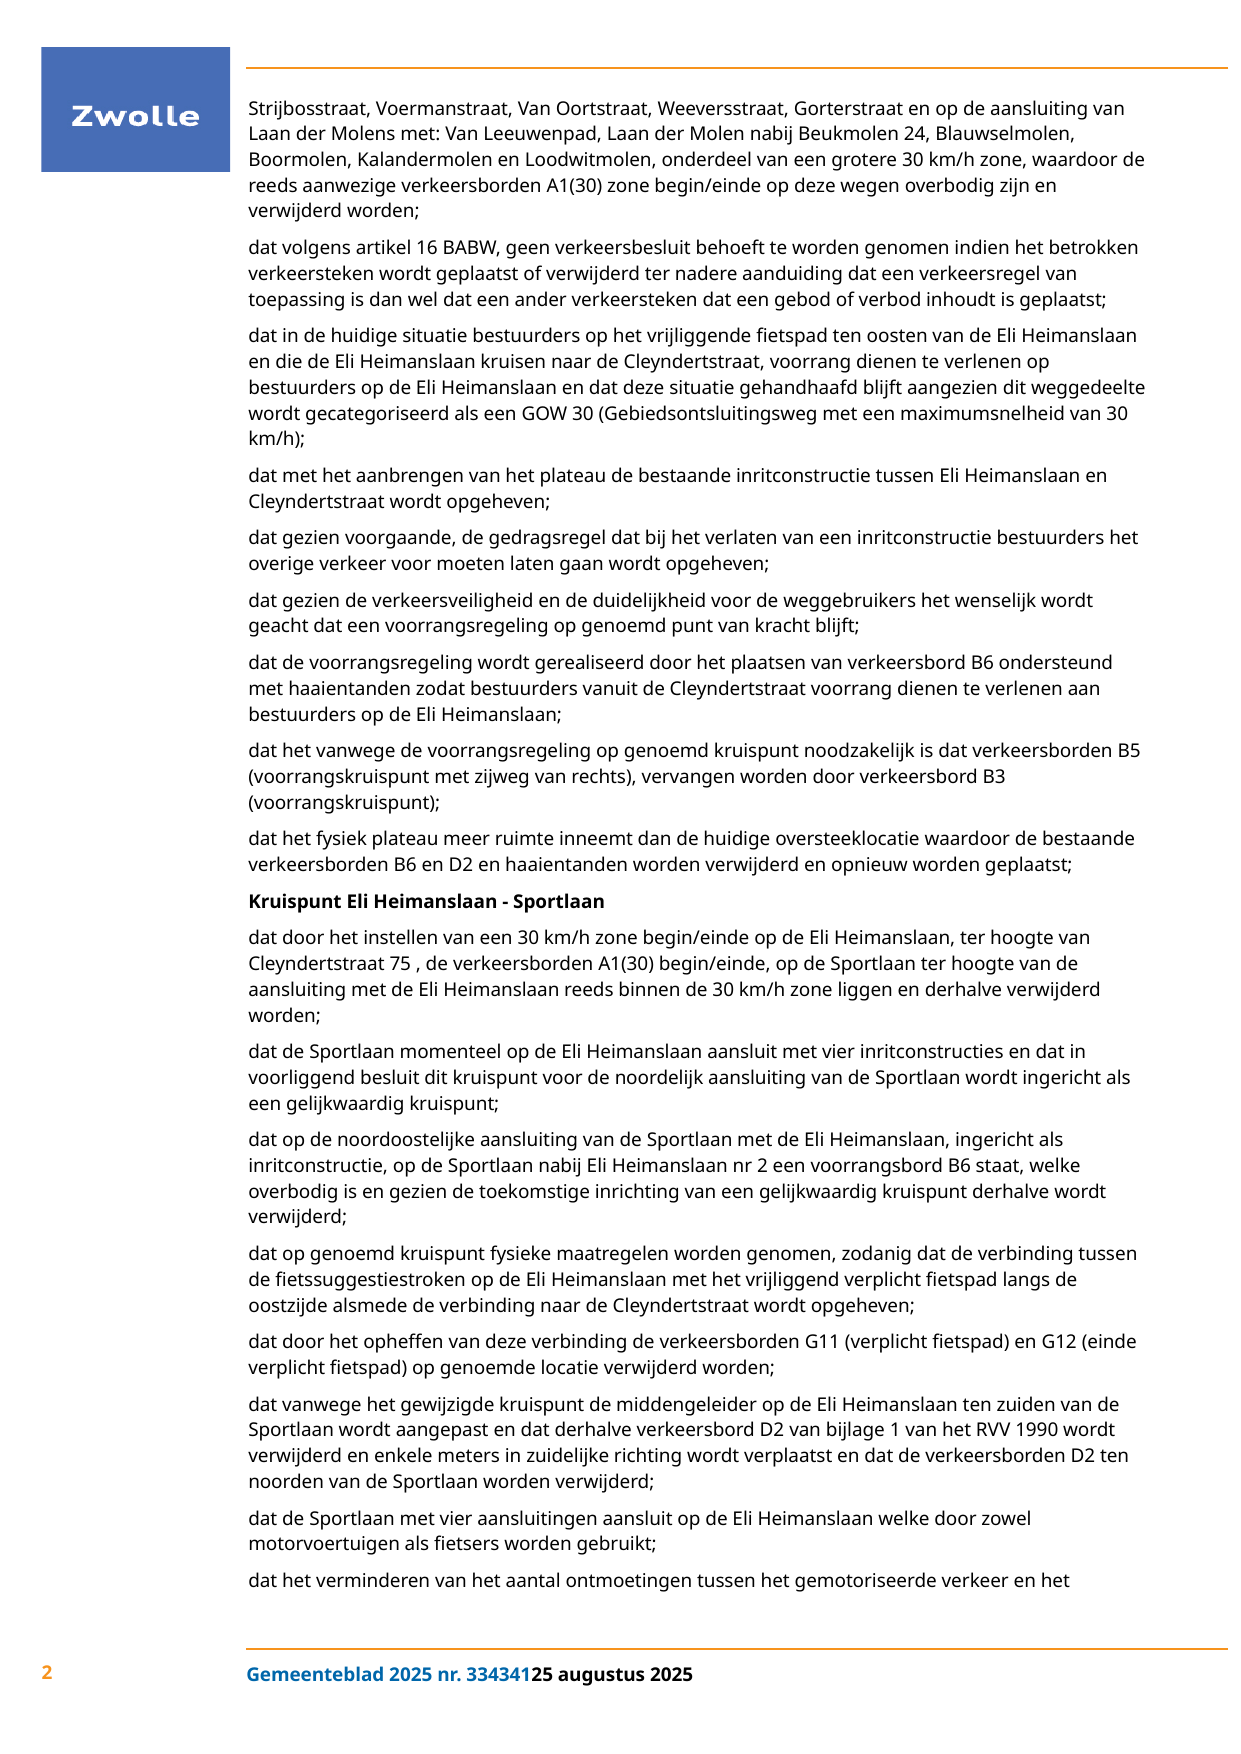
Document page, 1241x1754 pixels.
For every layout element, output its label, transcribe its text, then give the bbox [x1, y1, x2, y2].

text dat de voorrangsregeling wordt gerealiseerd door het plaatsen van verkeersbord B6 ondersteund met haaientanden zodat bestuurders vanuit de Cleyndertstraat voorrang dienen te verlenen aan bestuurders op de Eli Heimanslaan; [248, 649, 1152, 726]
text Strijbosstraat, Voermanstraat, Van Oortstraat, Weeversstraat, Gorterstraat en op de aansluiting van Laan der Molens met: Van Leeuwenpad, Laan der Molen nabij Beukmolen 24, Blauwselmolen, Boormolen, Kalandermolen en Loodwitmolen, onderdeel van een grotere 30 km/h zone, waardoor de reeds aanwezige verkeersborden A1(30) zone begin/einde op deze wegen overbodig zijn en verwijderd worden; [248, 95, 1152, 223]
text dat volgens artikel 16 BABW, geen verkeersbesluit behoeft te worden genomen indien het betrokken verkeersteken wordt geplaatst of verwijderd ter nadere aanduiding dat een verkeersregel van toepassing is dan wel dat een ander verkeersteken dat een gebod of verbod inhoudt is geplaatst; [248, 234, 1152, 312]
text dat het fysiek plateau meer ruimte inneemt dan de huidige oversteeklocatie waardoor de bestaande verkeersborden B6 en D2 en haaientanden worden verwijderd en opnieuw worden geplaatst; [248, 826, 1152, 877]
text dat de Sportlaan met vier aansluitingen aansluit op de Eli Heimanslaan welke door zowel motorvoertuigen als fietsers worden gebruikt; [248, 1505, 1152, 1556]
text dat de Sportlaan momenteel op de Eli Heimanslaan aansluit met vier inritconstructies en dat in voorliggend besluit dit kruispunt voor de noordelijk aansluiting van de Sportlaan wordt ingericht als een gelijkwaardig kruispunt; [248, 1038, 1152, 1116]
picture [41, 47, 231, 172]
text dat door het instellen van een 30 km/h zone begin/einde op de Eli Heimanslaan, ter hoogte van Cleyndertstraat 75 , de verkeersborden A1(30) begin/einde, op de Sportlaan ter hoogte van de aansluiting met de Eli Heimanslaan reeds binnen de 30 km/h zone liggen en derhalve verwijderd worden; [248, 924, 1152, 1027]
text Kruispunt Eli Heimanslaan - Sportlaan [248, 888, 1152, 914]
text dat gezien de verkeersveiligheid en de duidelijkheid voor de weggebruikers het wenselijk wordt geacht dat een voorrangsregeling op genoemd punt van kracht blijft; [248, 587, 1152, 638]
text dat met het aanbrengen van het plateau de bestaande inritconstructie tussen Eli Heimanslaan en Cleyndertstraat wordt opgeheven; [248, 462, 1152, 513]
text dat in de huidige situatie bestuurders op het vrijliggende fietspad ten oosten van de Eli Heimanslaan en die de Eli Heimanslaan kruisen naar de Cleyndertstraat, voorrang dienen te verlenen op bestuurders op de Eli Heimanslaan en dat deze situatie gehandhaafd blijft aangezien dit weggedeelte wordt gecategoriseerd als een GOW 30 (Gebiedsontsluitingsweg met een maximumsnelheid van 30 km/h); [248, 322, 1152, 451]
text dat door het opheffen van deze verbinding de verkeersborden G11 (verplicht fietspad) en G12 (einde verplicht fietspad) op genoemde locatie verwijderd worden; [248, 1328, 1152, 1380]
text dat op genoemd kruispunt fysieke maatregelen worden genomen, zodanig dat de verbinding tussen de fietssuggestiestroken op de Eli Heimanslaan met het vrijliggend verplicht fietspad langs de oostzijde alsmede de verbinding naar de Cleyndertstraat wordt opgeheven; [248, 1240, 1152, 1318]
text dat vanwege het gewijzigde kruispunt de middengeleider op de Eli Heimanslaan ten zuiden van de Sportlaan wordt aangepast en dat derhalve verkeersbord D2 van bijlage 1 van het RVV 1990 wordt verwijderd en enkele meters in zuidelijke richting wordt verplaatst en dat de verkeersborden D2 ten noorden van de Sportlaan worden verwijderd; [248, 1391, 1152, 1494]
text dat op de noordoostelijke aansluiting van de Sportlaan met de Eli Heimanslaan, ingericht als inritconstructie, op de Sportlaan nabij Eli Heimanslaan nr 2 een voorrangsbord B6 staat, welke overbodig is en gezien de toekomstige inrichting van een gelijkwaardig kruispunt derhalve wordt verwijderd; [248, 1127, 1152, 1229]
text dat het verminderen van het aantal ontmoetingen tussen het gemotoriseerde verkeer en het [248, 1567, 1152, 1593]
text dat gezien voorgaande, de gedragsregel dat bij het verlaten van een inritconstructie bestuurders het overige verkeer voor moeten laten gaan wordt opgeheven; [248, 524, 1152, 576]
text dat het vanwege de voorrangsregeling op genoemd kruispunt noodzakelijk is dat verkeersborden B5 (voorrangskruispunt met zijweg van rechts), vervangen worden door verkeersbord B3 (voorrangskruispunt); [248, 737, 1152, 814]
